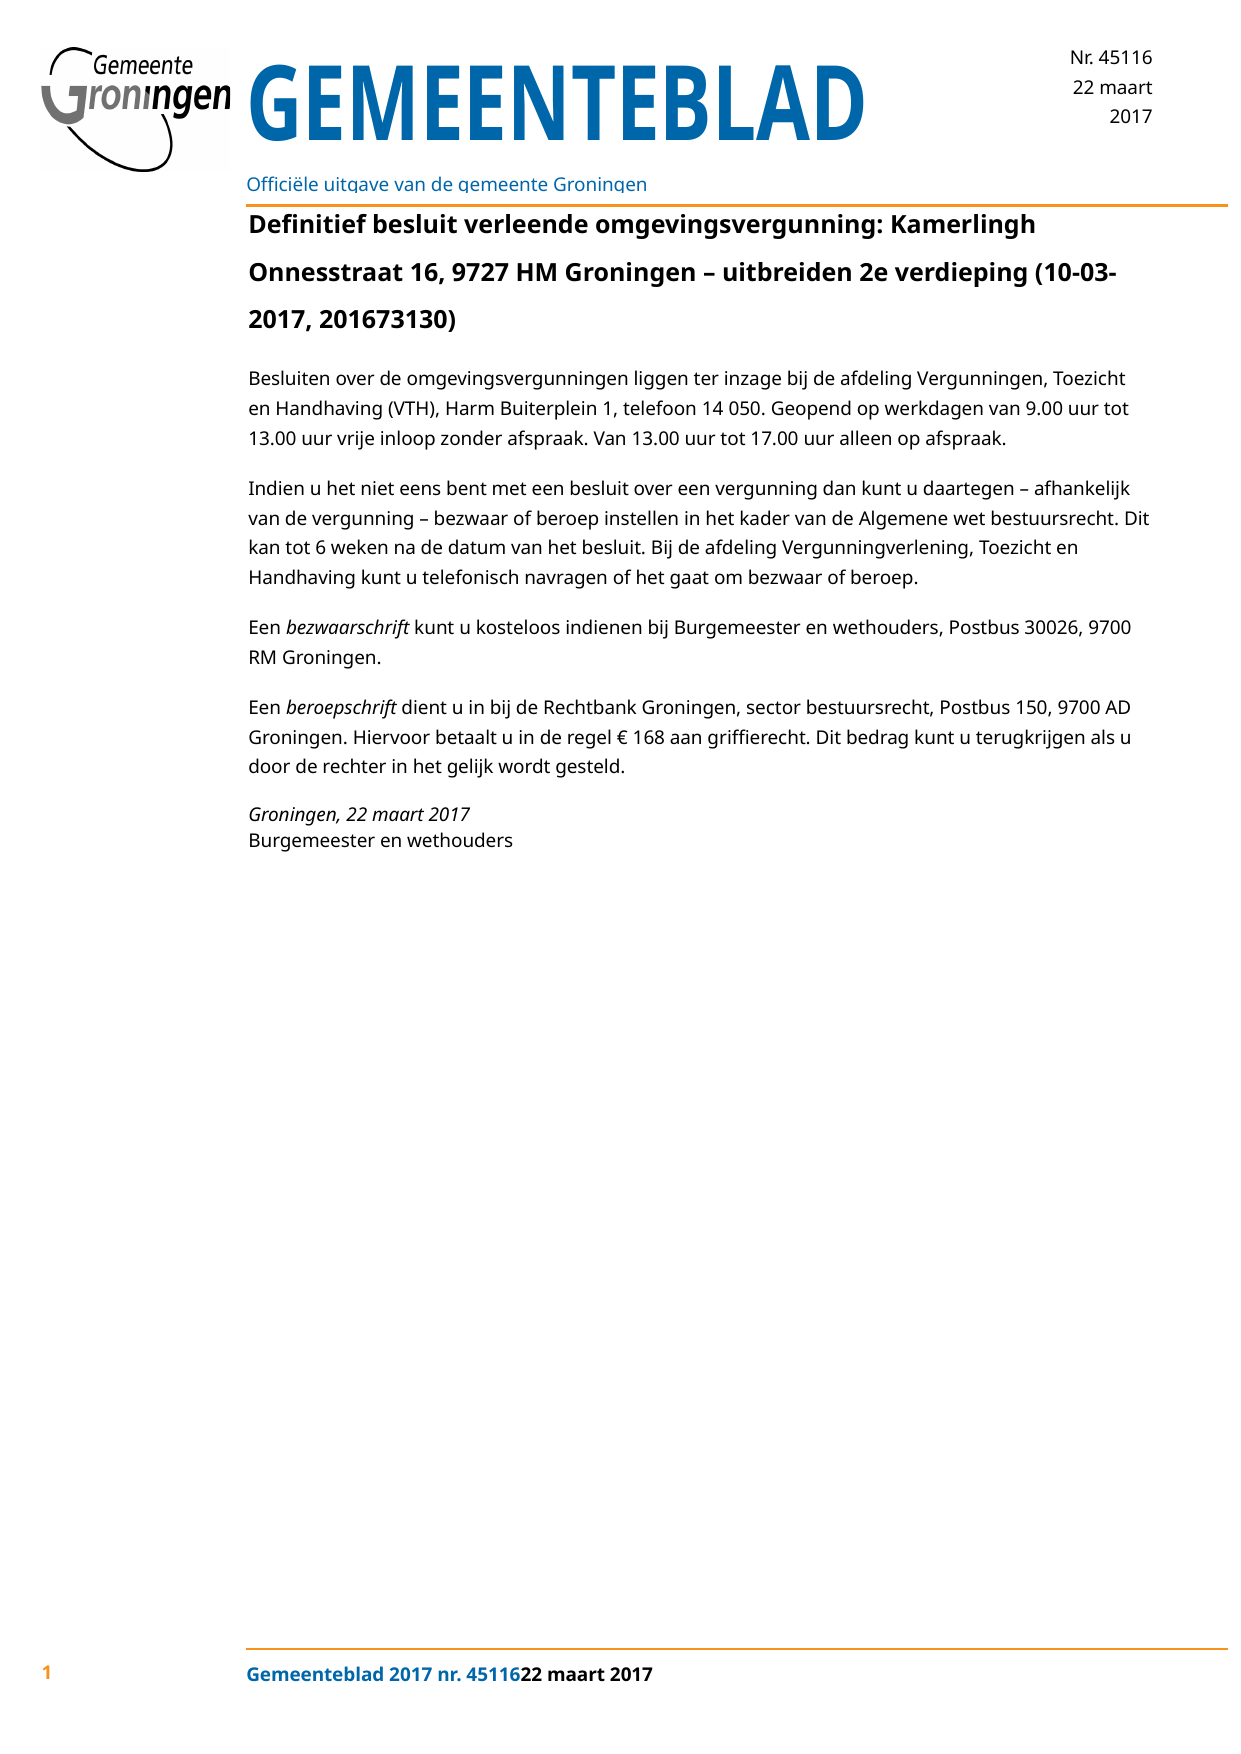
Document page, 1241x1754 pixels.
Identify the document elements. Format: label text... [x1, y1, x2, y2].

text Een beroepschrift dient u in bij de Rechtbank Groningen, sector bestuursrecht, Postbus 150, 9700 AD Groningen. Hiervoor betaalt u in de regel € 168 aan griffierecht. Dit bedrag kunt u terugkrijgen als u door de rechter in het gelijk wordt gesteld. [248, 694, 1152, 779]
text Indien u het niet eens bent met een besluit over een vergunning dan kunt u daartegen – afhankelijk van de vergunning – bezwaar of beroep instellen in het kader van de Algemene wet bestuursrecht. Dit kan tot 6 weken na de datum van het besluit. Bij de afdeling Vergunningverlening, Toezicht en Handhaving kunt u telefonisch navragen of het gaat om bezwaar of beroep. [248, 475, 1152, 589]
text Besluiten over de omgevingsvergunningen liggen ter inzage bij de afdeling Vergunningen, Toezicht en Handhaving (VTH), Harm Buiterplein 1, telefoon 14 050. Geopend op werkdagen van 9.00 uur tot 13.00 uur vrije inloop zonder afspraak. Van 13.00 uur tot 17.00 uur alleen op afspraak. [248, 366, 1152, 450]
text Een bezwaarschrift kunt u kosteloos indienen bij Burgemeester en wethouders, Postbus 30026, 9700 RM Groningen. [248, 614, 1152, 669]
text Groningen, 22 maart 2017 [248, 801, 1152, 827]
picture [41, 47, 231, 172]
text Burgemeester en wethouders [248, 827, 1152, 853]
text Definitief besluit verleende omgevingsvergunning: Kamerlingh Onnesstraat 16, 9727 HM Groningen – uitbreiden 2e verdieping (10-03-2017, 201673130) [248, 207, 1152, 336]
